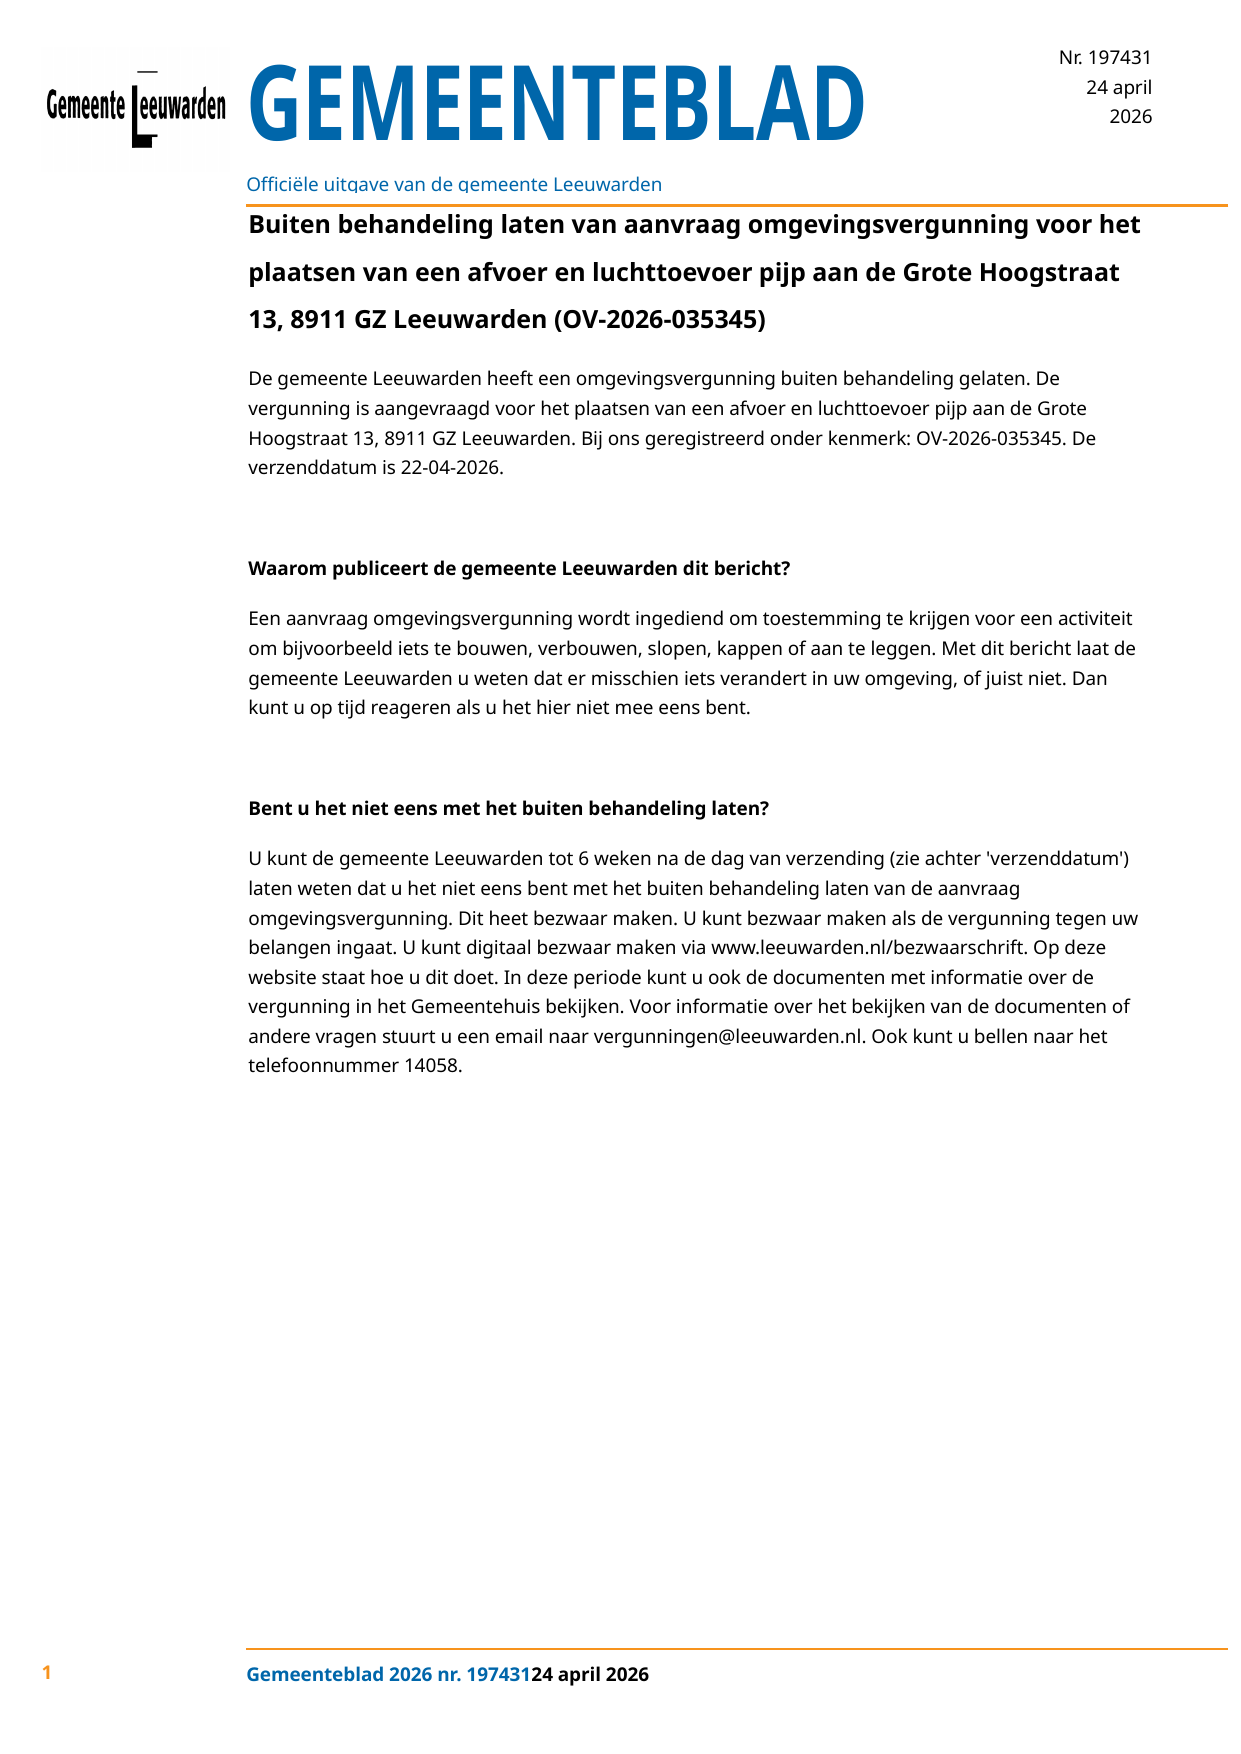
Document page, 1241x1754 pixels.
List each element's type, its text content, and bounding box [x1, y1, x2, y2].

text De gemeente Leeuwarden heeft een omgevingsvergunning buiten behandeling gelaten. De vergunning is aangevraagd voor het plaatsen van een afvoer en luchttoevoer pijp aan de Grote Hoogstraat 13, 8911 GZ Leeuwarden. Bij ons geregistreerd onder kenmerk: OV-2026-035345. De verzenddatum is 22-04-2026. [248, 366, 1152, 480]
text Bent u het niet eens met het buiten behandeling laten? [248, 795, 1152, 821]
text U kunt de gemeente Leeuwarden tot 6 weken na de dag van verzending (zie achter 'verzenddatum') laten weten dat u het niet eens bent met het buiten behandeling laten van de aanvraag omgevingsvergunning. Dit heet bezwaar maken. U kunt bezwaar maken als de vergunning tegen uw belangen ingaat. U kunt digitaal bezwaar maken via www.leeuwarden.nl/bezwaarschrift. Op deze website staat hoe u dit doet. In deze periode kunt u ook de documenten met informatie over de vergunning in het Gemeentehuis bekijken. Voor informatie over het bekijken van de documenten of andere vragen stuurt u een email naar vergunningen@leeuwarden.nl. Ook kunt u bellen naar het telefoonnummer 14058. [248, 846, 1152, 1078]
text Buiten behandeling laten van aanvraag omgevingsvergunning voor het plaatsen van een afvoer en luchttoevoer pijp aan de Grote Hoogstraat 13, 8911 GZ Leeuwarden (OV-2026-035345) [248, 207, 1152, 336]
text Een aanvraag omgevingsvergunning wordt ingediend om toestemming te krijgen voor een activiteit om bijvoorbeeld iets te bouwen, verbouwen, slopen, kappen of aan te leggen. Met dit bericht laat de gemeente Leeuwarden u weten dat er misschien iets verandert in uw omgeving, of juist niet. Dan kunt u op tijd reageren als u het hier niet mee eens bent. [248, 606, 1152, 720]
picture [41, 47, 231, 172]
text Waarom publiceert de gemeente Leeuwarden dit bericht? [248, 555, 1152, 581]
